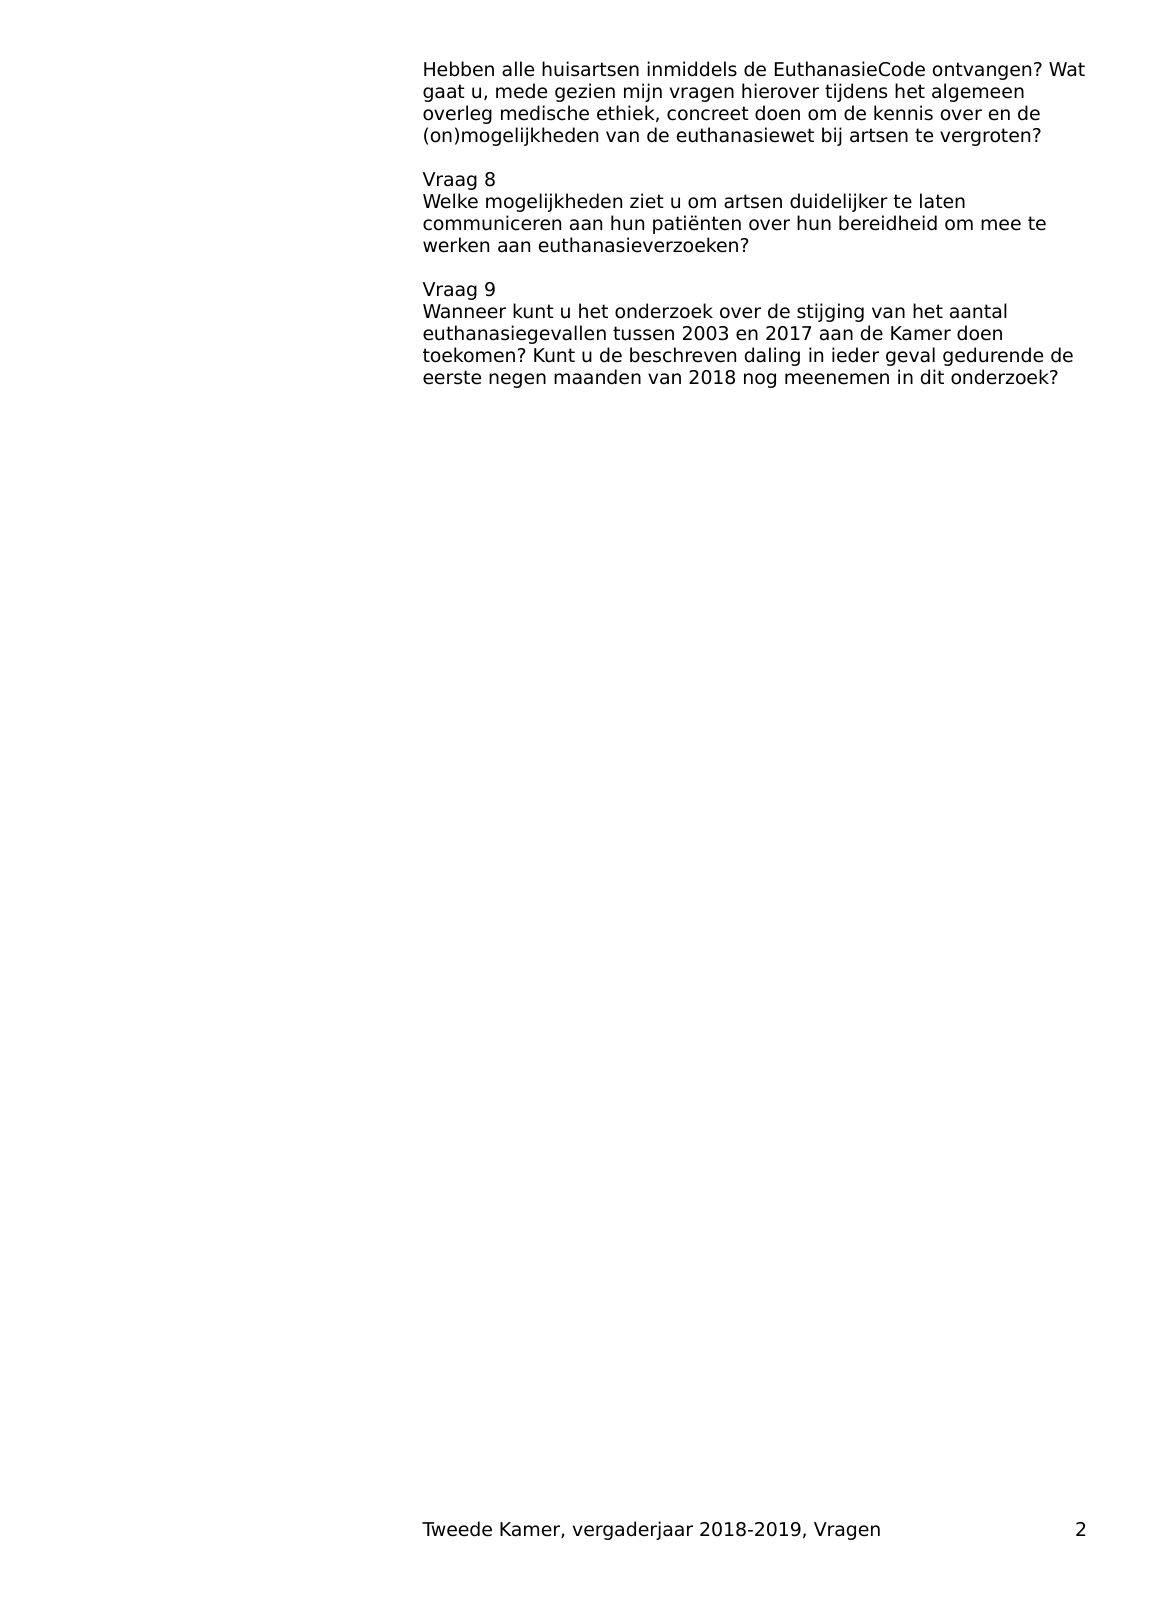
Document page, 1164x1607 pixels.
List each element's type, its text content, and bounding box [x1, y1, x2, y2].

text Vraag 8 [422, 169, 1087, 191]
text Wanneer kunt u het onderzoek over de stijging van het aantal euthanasiegevallen tussen 2003 en 2017 aan de Kamer doen toekomen? Kunt u de beschreven daling in ieder geval gedurende de eerste negen maanden van 2018 nog meenemen in dit onderzoek? [422, 301, 1087, 389]
text Vraag 9 [422, 279, 1087, 301]
text Welke mogelijkheden ziet u om artsen duidelijker te laten communiceren aan hun patiënten over hun bereidheid om mee te werken aan euthanasieverzoeken? [422, 191, 1087, 257]
text Hebben alle huisartsen inmiddels de EuthanasieCode ontvangen? Wat gaat u, mede gezien mijn vragen hierover tijdens het algemeen overleg medische ethiek, concreet doen om de kennis over en de (on)mogelijkheden van de euthanasiewet bij artsen te vergroten? [422, 59, 1087, 147]
